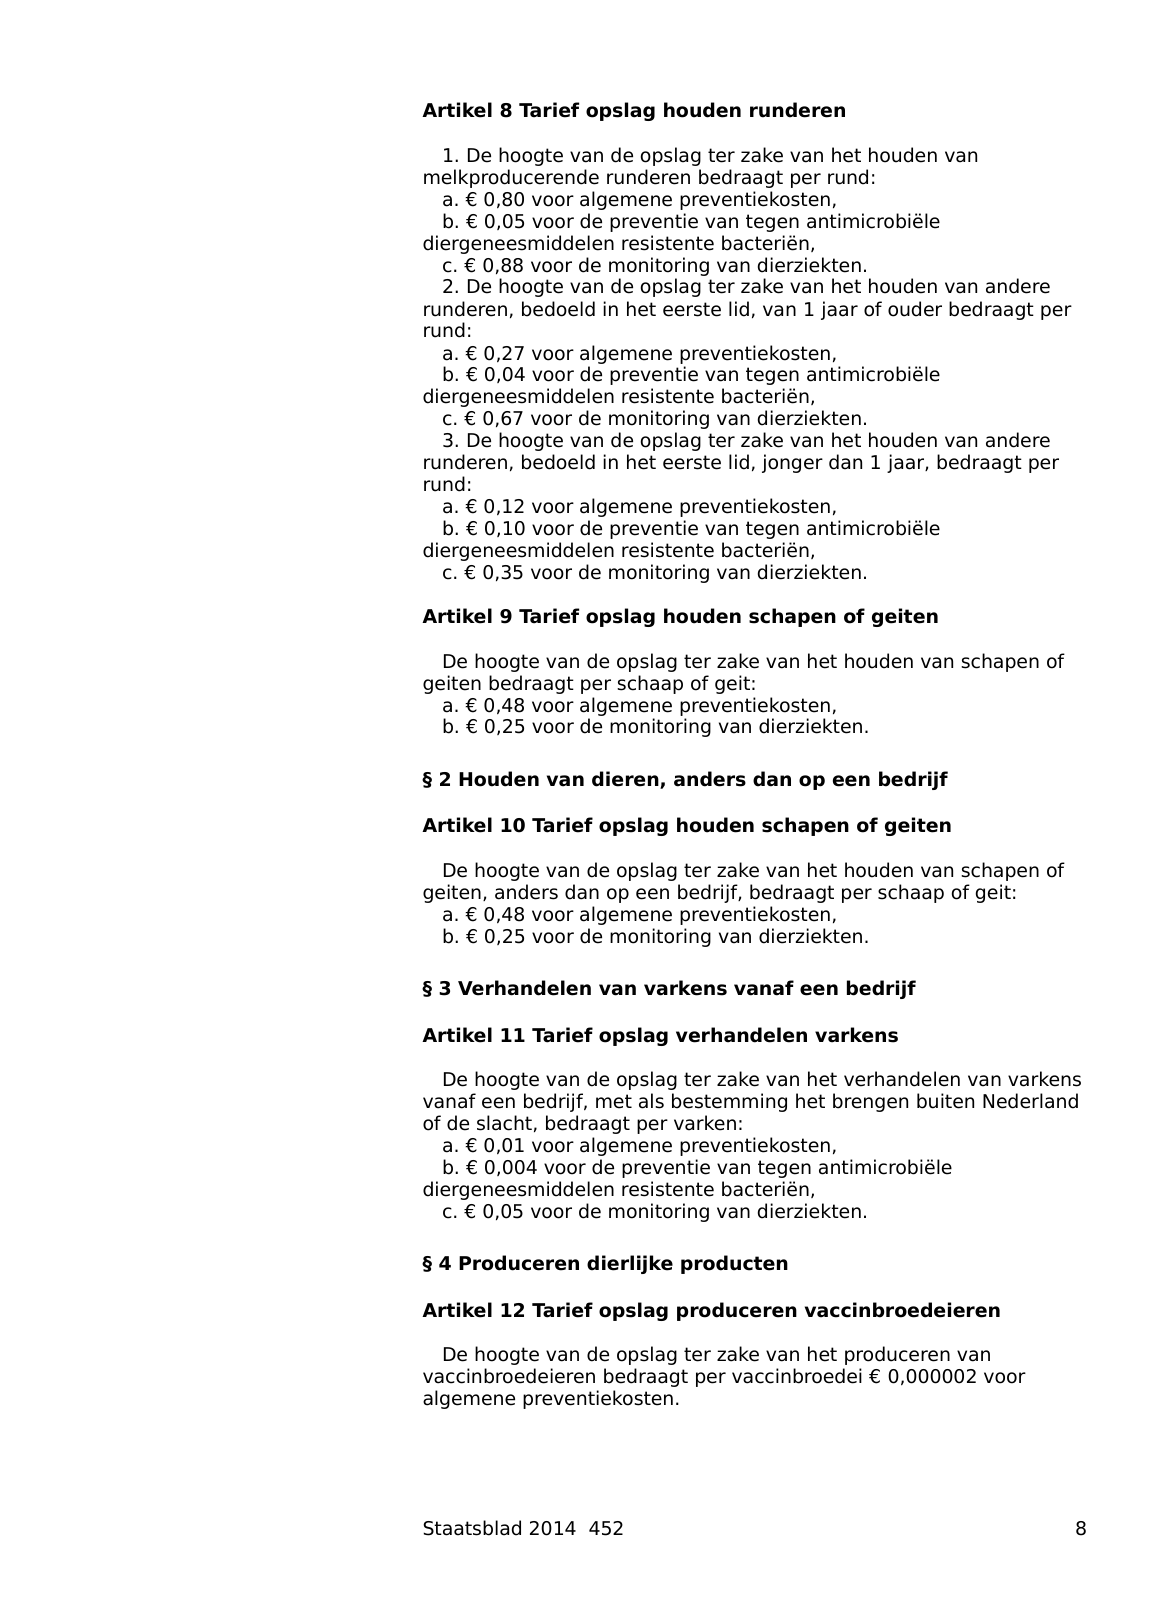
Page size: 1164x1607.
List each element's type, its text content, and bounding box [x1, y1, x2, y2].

subtitle Artikel 9 Tarief opslag houden schapen of geiten [422, 606, 1087, 628]
text c. € 0,88 voor de monitoring van dierziekten. [422, 254, 1087, 276]
text c. € 0,67 voor de monitoring van dierziekten. [422, 408, 1087, 430]
subtitle § 3 Verhandelen van varkens vanaf een bedrijf [422, 977, 1087, 999]
text a. € 0,48 voor algemene preventiekosten, [422, 903, 1087, 926]
text b. € 0,04 voor de preventie van tegen antimicrobiële diergeneesmiddelen resistente bacteriën, [422, 364, 1087, 408]
subtitle Artikel 8 Tarief opslag houden runderen [422, 100, 1087, 122]
text a. € 0,01 voor algemene preventiekosten, [422, 1134, 1087, 1157]
text c. € 0,35 voor de monitoring van dierziekten. [422, 562, 1087, 584]
subtitle Artikel 11 Tarief opslag verhandelen varkens [422, 1024, 1087, 1046]
subtitle § 4 Produceren dierlijke producten [422, 1252, 1087, 1274]
text 3. De hoogte van de opslag ter zake van het houden van andere runderen, bedoeld in het eerste lid, jonger dan 1 jaar, bedraagt per rund: [422, 430, 1087, 496]
text b. € 0,004 voor de preventie van tegen antimicrobiële diergeneesmiddelen resistente bacteriën, [422, 1157, 1087, 1201]
text c. € 0,05 voor de monitoring van dierziekten. [422, 1201, 1087, 1222]
text 2. De hoogte van de opslag ter zake van het houden van andere runderen, bedoeld in het eerste lid, van 1 jaar of ouder bedraagt per rund: [422, 276, 1087, 342]
text b. € 0,05 voor de preventie van tegen antimicrobiële diergeneesmiddelen resistente bacteriën, [422, 211, 1087, 254]
text a. € 0,48 voor algemene preventiekosten, [422, 694, 1087, 716]
text a. € 0,12 voor algemene preventiekosten, [422, 496, 1087, 518]
text De hoogte van de opslag ter zake van het produceren van vaccinbroedeieren bedraagt per vaccinbroedei € 0,000002 voor algemene preventiekosten. [422, 1344, 1087, 1409]
text De hoogte van de opslag ter zake van het verhandelen van varkens vanaf een bedrijf, met als bestemming het brengen buiten Nederland of de slacht, bedraagt per varken: [422, 1069, 1087, 1134]
subtitle Artikel 10 Tarief opslag houden schapen of geiten [422, 815, 1087, 837]
subtitle § 2 Houden van dieren, anders dan op een bedrijf [422, 768, 1087, 790]
text 1. De hoogte van de opslag ter zake van het houden van melkproducerende runderen bedraagt per rund: [422, 144, 1087, 188]
text b. € 0,25 voor de monitoring van dierziekten. [422, 716, 1087, 738]
text a. € 0,80 voor algemene preventiekosten, [422, 188, 1087, 211]
text De hoogte van de opslag ter zake van het houden van schapen of geiten, anders dan op een bedrijf, bedraagt per schaap of geit: [422, 859, 1087, 903]
text De hoogte van de opslag ter zake van het houden van schapen of geiten bedraagt per schaap of geit: [422, 651, 1087, 694]
text b. € 0,25 voor de monitoring van dierziekten. [422, 926, 1087, 947]
text b. € 0,10 voor de preventie van tegen antimicrobiële diergeneesmiddelen resistente bacteriën, [422, 518, 1087, 562]
text a. € 0,27 voor algemene preventiekosten, [422, 342, 1087, 364]
subtitle Artikel 12 Tarief opslag produceren vaccinbroedeieren [422, 1299, 1087, 1321]
